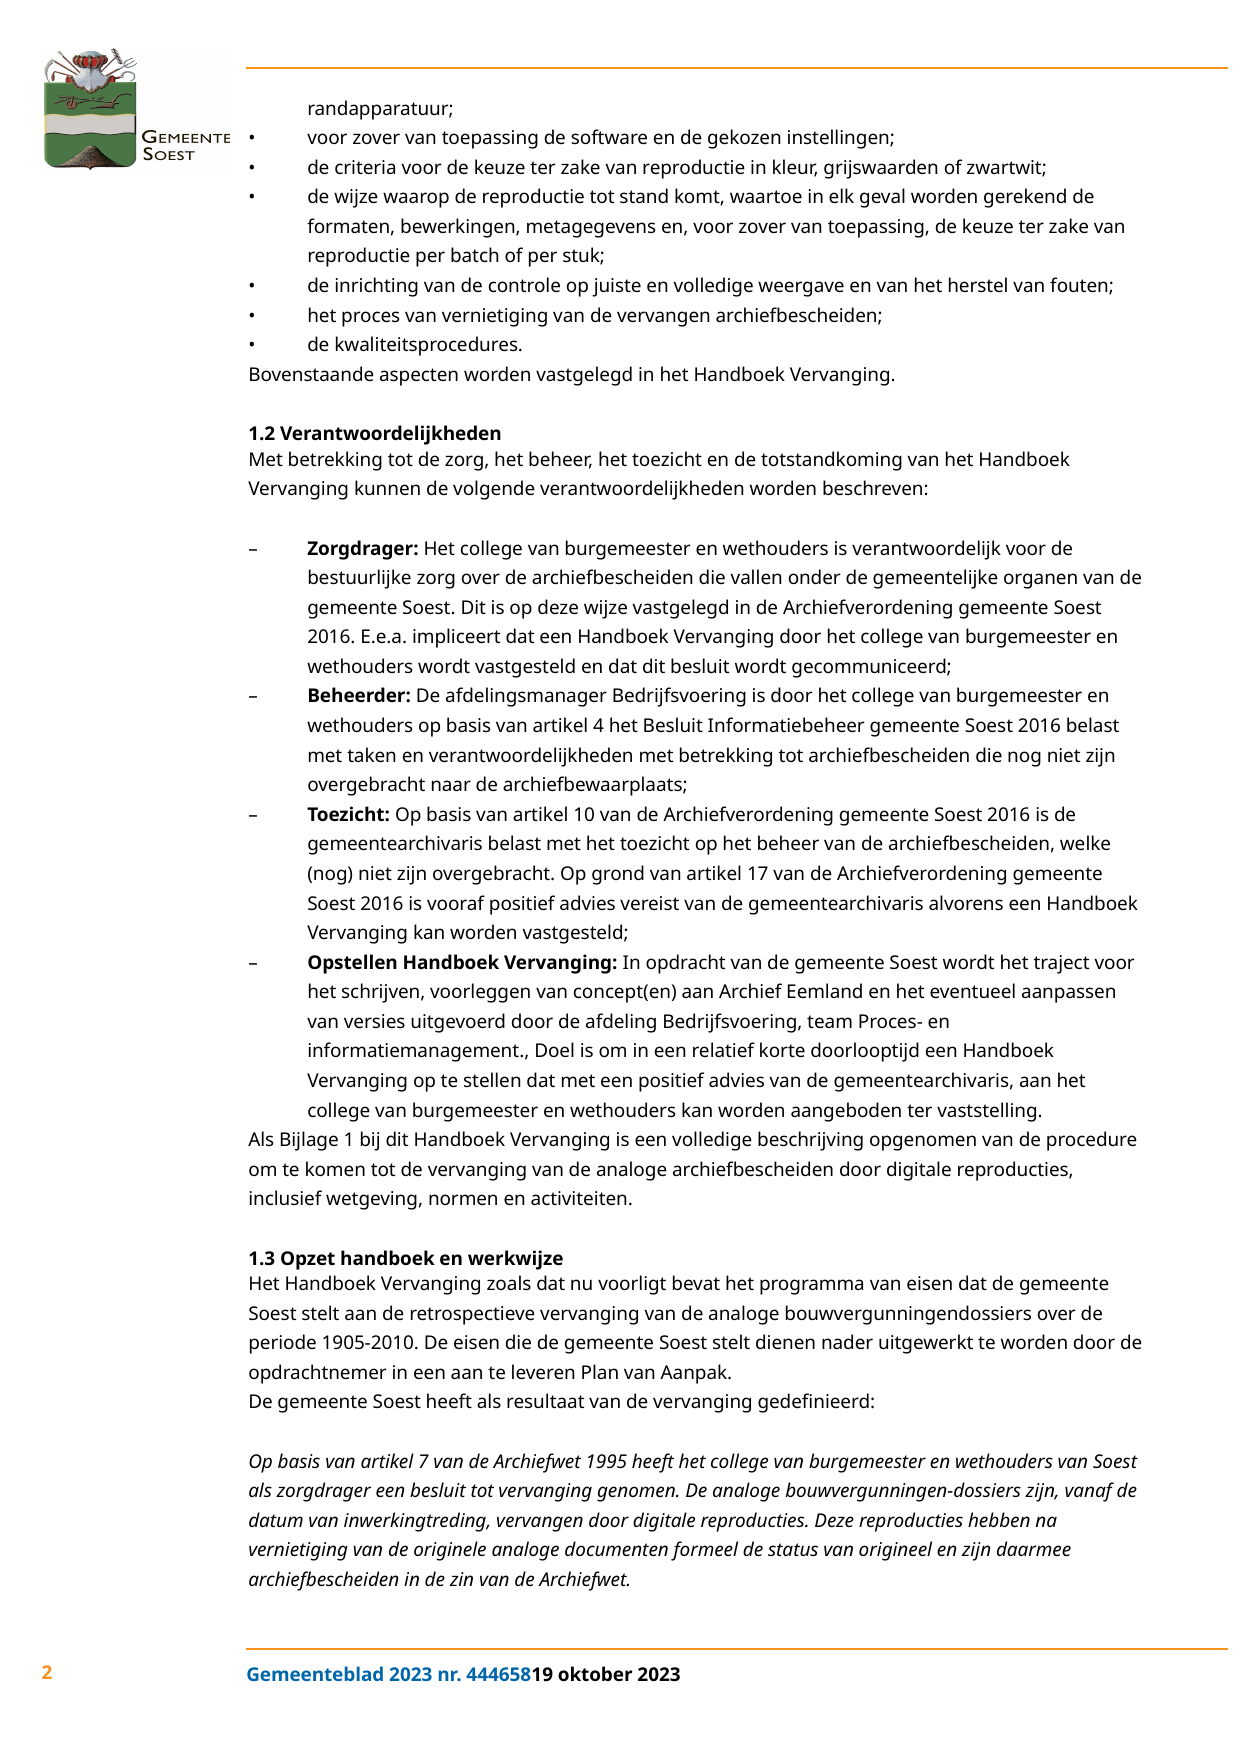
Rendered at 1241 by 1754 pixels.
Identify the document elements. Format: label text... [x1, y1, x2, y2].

list de kwaliteitsprocedures. [248, 331, 1152, 357]
text Bovenstaande aspecten worden vastgelegd in het Handboek Vervanging. [248, 361, 1152, 387]
text Met betrekking tot de zorg, het beheer, het toezicht en de totstandkoming van het Handboek Vervanging kunnen de volgende verantwoordelijkheden worden beschreven: [248, 446, 1152, 501]
text Als Bijlage 1 bij dit Handboek Vervanging is een volledige beschrijving opgenomen van de procedure om te komen tot de vervanging van de analoge archiefbescheiden door digitale reproducties, inclusief wetgeving, normen en activiteiten. [248, 1126, 1152, 1211]
text Op basis van artikel 7 van de Archiefwet 1995 heeft het college van burgemeester en wethouders van Soest als zorgdrager een besluit tot vervanging genomen. De analoge bouwvergunningen-dossiers zijn, vanaf de datum van inwerkingtreding, vervangen door digitale reproducties. Deze reproducties hebben na vernietiging van de originele analoge documenten formeel de status van origineel en zijn daarmee archiefbescheiden in de zin van de Archiefwet. [248, 1448, 1152, 1592]
text 1.2 Verantwoordelijkheden [248, 420, 1152, 446]
list de criteria voor de keuze ter zake van reproductie in kleur, grijswaarden of zwartwit; [248, 154, 1152, 180]
list randapparatuur; [248, 95, 1152, 121]
picture [41, 47, 231, 172]
list Beheerder: De afdelingsmanager Bedrijfsvoering is door het college van burgemeester en wethouders op basis van artikel 4 het Besluit Informatiebeheer gemeente Soest 2016 belast met taken en verantwoordelijkheden met betrekking tot archiefbescheiden die nog niet zijn overgebracht naar de archiefbewaarplaats; [248, 683, 1152, 797]
text 1.3 Opzet handboek en werkwijze [248, 1245, 1152, 1270]
list Toezicht: Op basis van artikel 10 van de Archiefverordening gemeente Soest 2016 is de gemeentearchivaris belast met het toezicht op het beheer van de archiefbescheiden, welke (nog) niet zijn overgebracht. Op grond van artikel 17 van de Archiefverordening gemeente Soest 2016 is vooraf positief advies vereist van de gemeentearchivaris alvorens een Handboek Vervanging kan worden vastgesteld; [248, 801, 1152, 945]
list voor zover van toepassing de software en de gekozen instellingen; [248, 124, 1152, 150]
list de inrichting van de controle op juiste en volledige weergave en van het herstel van fouten; [248, 272, 1152, 298]
list het proces van vernietiging van de vervangen archiefbescheiden; [248, 302, 1152, 328]
list Opstellen Handboek Vervanging: In opdracht van de gemeente Soest wordt het traject voor het schrijven, voorleggen van concept(en) aan Archief Eemland en het eventueel aanpassen van versies uitgevoerd door de afdeling Bedrijfsvoering, team Proces- en informatiemanagement., Doel is om in een relatief korte doorlooptijd een Handboek Vervanging op te stellen dat met een positief advies van de gemeentearchivaris, aan het college van burgemeester en wethouders kan worden aangeboden ter vaststelling. [248, 949, 1152, 1122]
list de wijze waarop de reproductie tot stand komt, waartoe in elk geval worden gerekend de formaten, bewerkingen, metagegevens en, voor zover van toepassing, de keuze ter zake van reproductie per batch of per stuk; [248, 183, 1152, 268]
list Zorgdrager: Het college van burgemeester en wethouders is verantwoordelijk voor de bestuurlijke zorg over de archiefbescheiden die vallen onder de gemeentelijke organen van de gemeente Soest. Dit is op deze wijze vastgelegd in de Archiefverordening gemeente Soest 2016. E.e.a. impliceert dat een Handboek Vervanging door het college van burgemeester en wethouders wordt vastgesteld en dat dit besluit wordt gecommuniceerd; [248, 535, 1152, 679]
text De gemeente Soest heeft als resultaat van de vervanging gedefinieerd: [248, 1389, 1152, 1414]
text Het Handboek Vervanging zoals dat nu voorligt bevat het programma van eisen dat de gemeente Soest stelt aan de retrospectieve vervanging van de analoge bouwvergunningendossiers over de periode 1905-2010. De eisen die de gemeente Soest stelt dienen nader uitgewerkt te worden door de opdrachtnemer in een aan te leveren Plan van Aanpak. [248, 1270, 1152, 1385]
